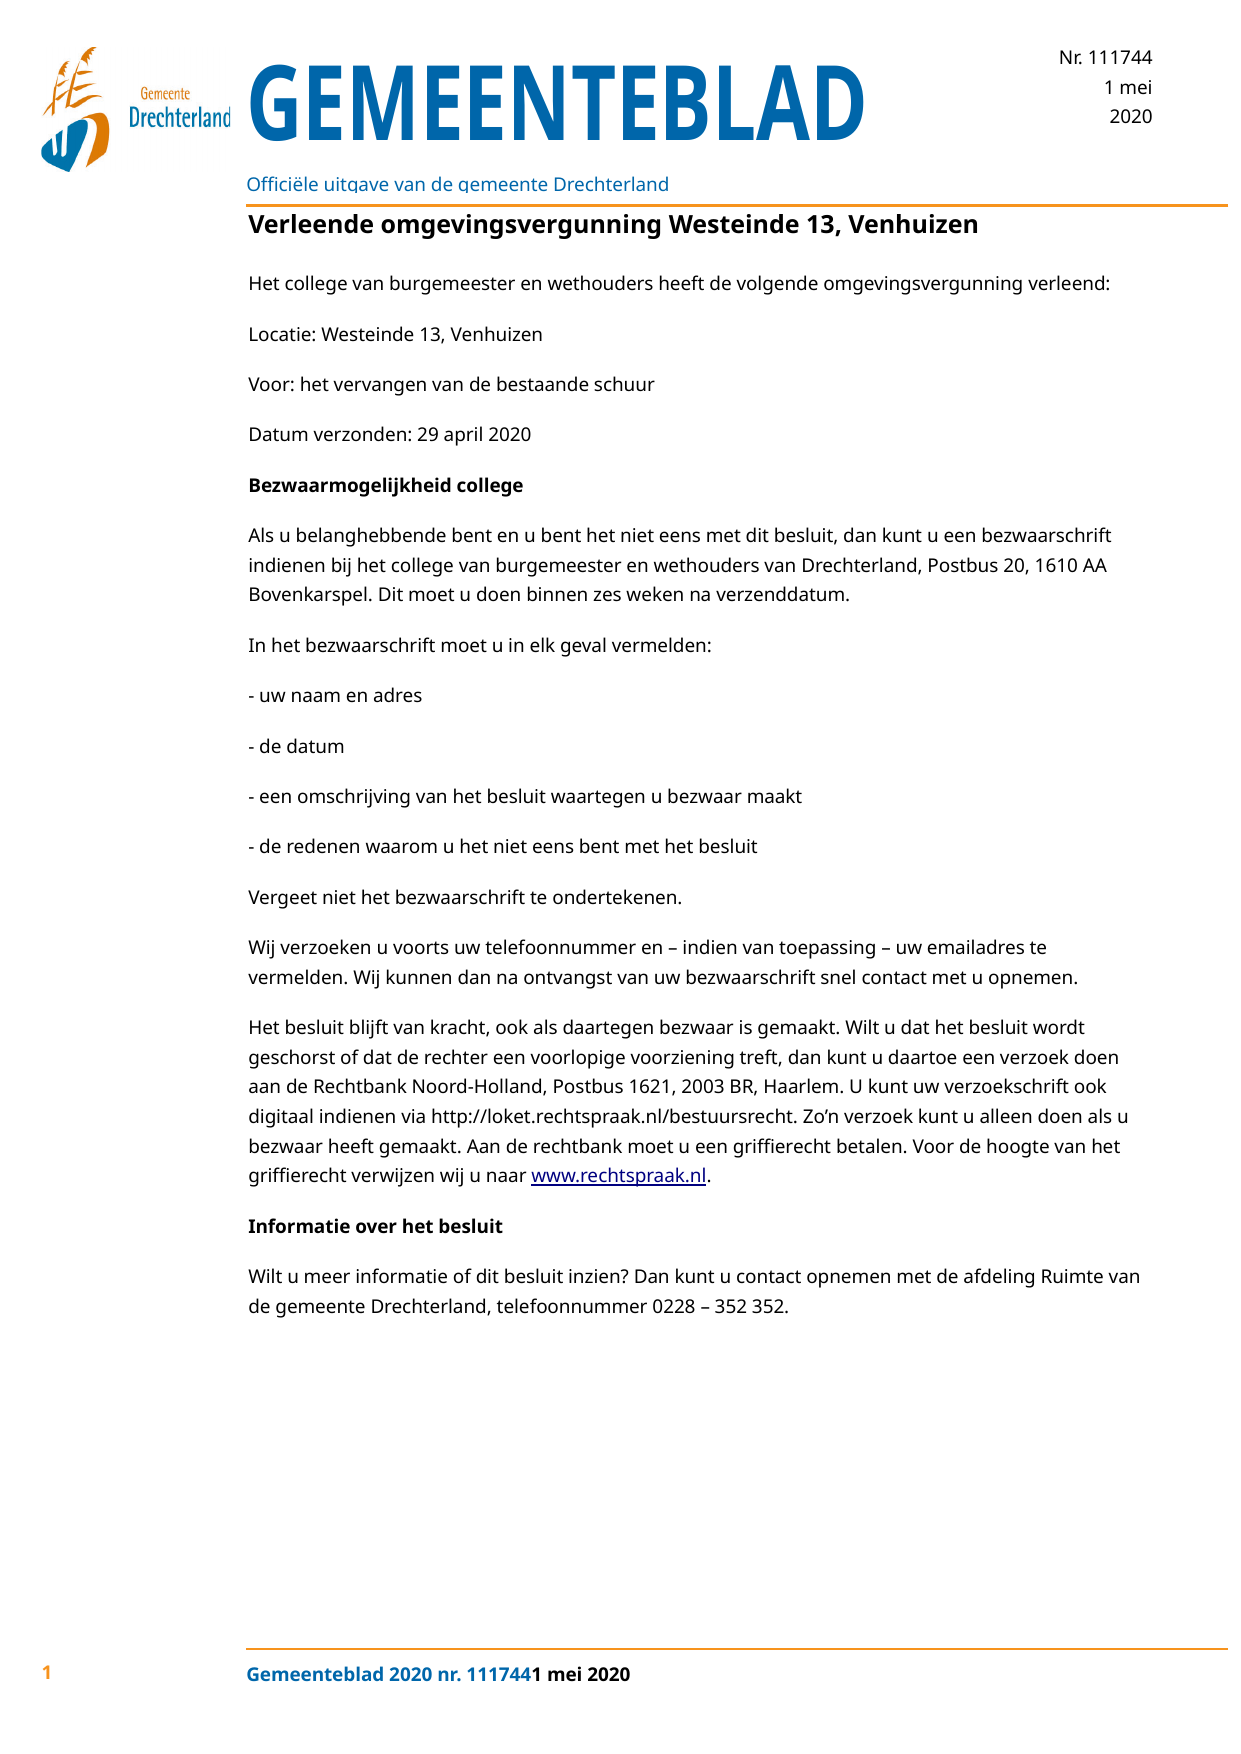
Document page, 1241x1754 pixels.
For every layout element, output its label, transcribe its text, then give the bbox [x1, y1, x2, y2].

text Locatie: Westeinde 13, Venhuizen [248, 321, 1152, 346]
picture [41, 47, 231, 172]
text - een omschrijving van het besluit waartegen u bezwaar maakt [248, 783, 1152, 809]
text - de redenen waarom u het niet eens bent met het besluit [248, 834, 1152, 859]
text Verleende omgevingsvergunning Westeinde 13, Venhuizen [248, 207, 1152, 241]
text In het bezwaarschrift moet u in elk geval vermelden: [248, 632, 1152, 658]
text - uw naam en adres [248, 682, 1152, 708]
text Voor: het vervangen van de bestaande schuur [248, 371, 1152, 397]
text Als u belanghebbende bent en u bent het niet eens met dit besluit, dan kunt u een bezwaarschrift indienen bij het college van burgemeester en wethouders van Drechterland, Postbus 20, 1610 AA Bovenkarspel. Dit moet u doen binnen zes weken na verzenddatum. [248, 522, 1152, 607]
text Informatie over het besluit [248, 1213, 1152, 1238]
text Het college van burgemeester en wethouders heeft de volgende omgevingsvergunning verleend: [248, 270, 1152, 296]
picture [41, 158, 64, 172]
text Bezwaarmogelijkheid college [248, 472, 1152, 498]
text - de datum [248, 733, 1152, 758]
text Wij verzoeken u voorts uw telefoonnummer en – indien van toepassing – uw emailadres te vermelden. Wij kunnen dan na ontvangst van uw bezwaarschrift snel contact met u opnemen. [248, 934, 1152, 990]
text Datum verzonden: 29 april 2020 [248, 422, 1152, 447]
text Het besluit blijft van kracht, ook als daartegen bezwaar is gemaakt. Wilt u dat het besluit wordt geschorst of dat de rechter een voorlopige voorziening treft, dan kunt u daartoe een verzoek doen aan de Rechtbank Noord-Holland, Postbus 1621, 2003 BR, Haarlem. U kunt uw verzoekschrift ook digitaal indienen via http://loket.rechtspraak.nl/bestuursrecht. Zo’n verzoek kunt u alleen doen als u bezwaar heeft gemaakt. Aan de rechtbank moet u een griffierecht betalen. Voor de hoogte van het griffierecht verwijzen wij u naar www.rechtspraak.nl. [248, 1014, 1152, 1188]
text Wilt u meer informatie of dit besluit inzien? Dan kunt u contact opnemen met de afdeling Ruimte van de gemeente Drechterland, telefoonnummer 0228 – 352 352. [248, 1263, 1152, 1318]
picture [226, 115, 231, 124]
text Vergeet niet het bezwaarschrift te ondertekenen. [248, 884, 1152, 910]
